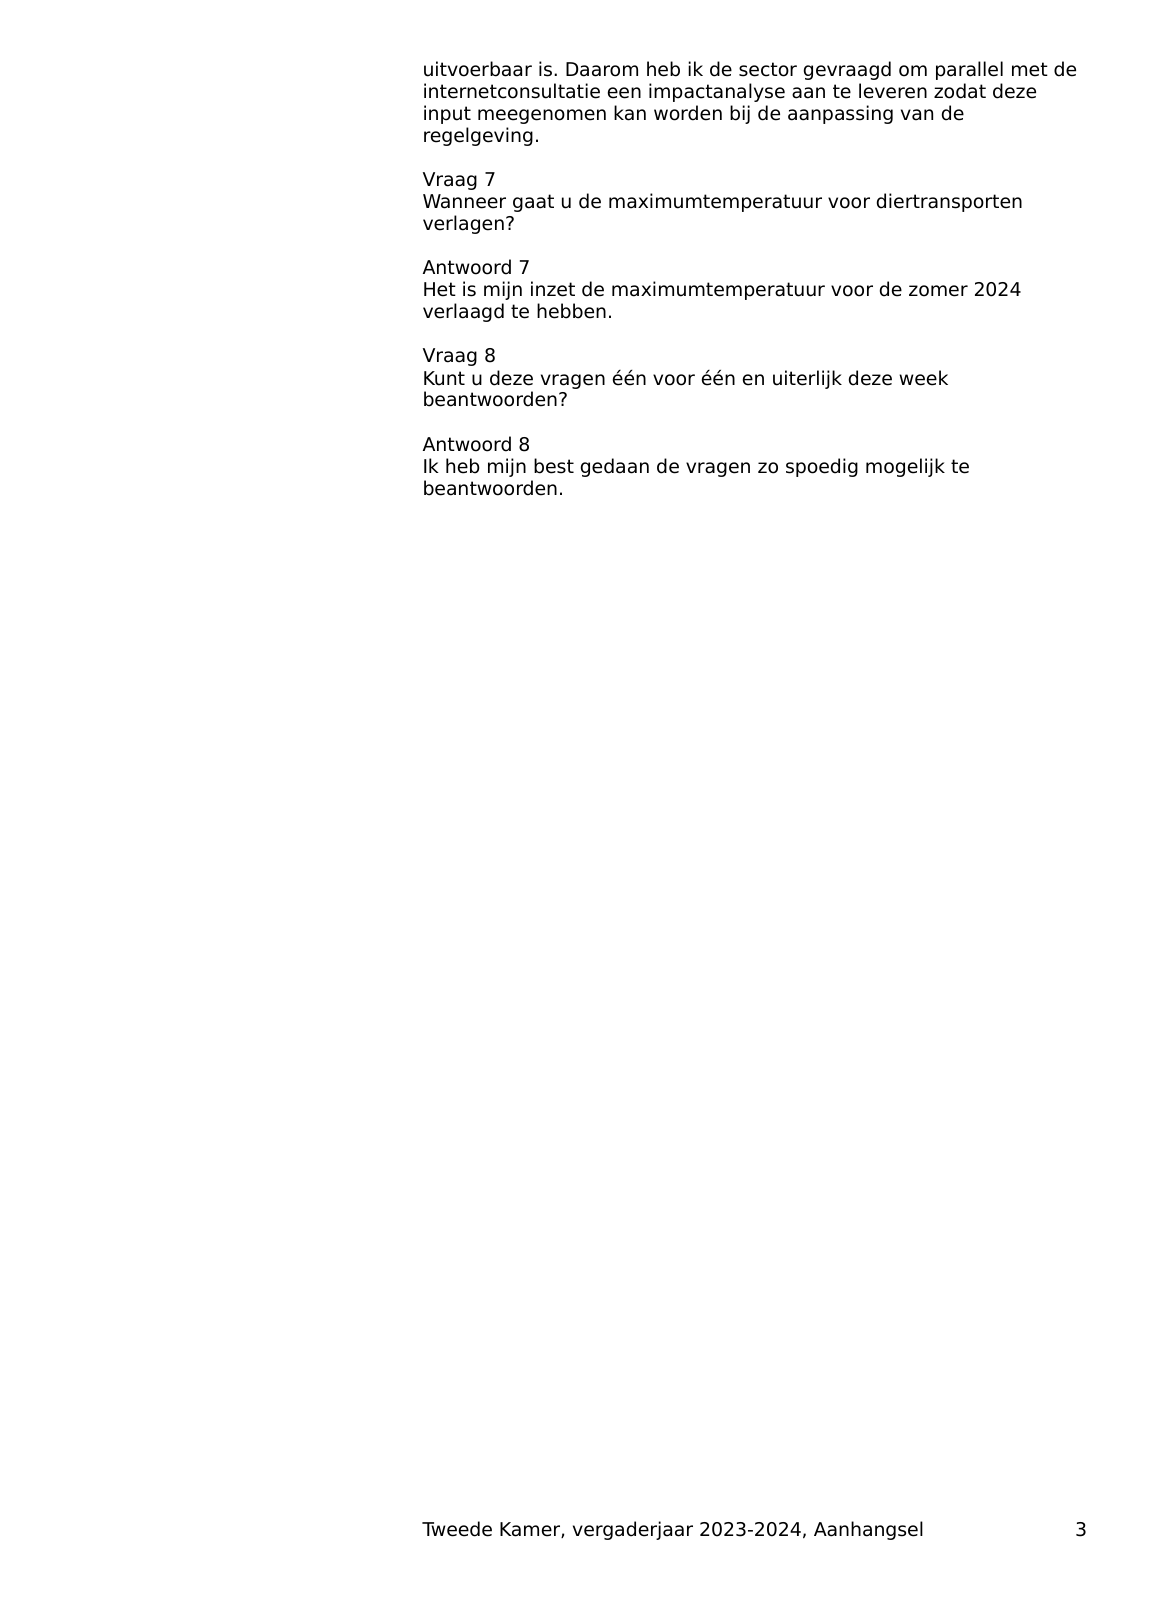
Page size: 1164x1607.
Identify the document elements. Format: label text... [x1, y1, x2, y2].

text Vraag 8 [422, 345, 1087, 367]
text Ik heb mijn best gedaan de vragen zo spoedig mogelijk te beantwoorden. [422, 456, 1087, 499]
text Wanneer gaat u de maximumtemperatuur voor diertransporten verlagen? [422, 191, 1087, 235]
text Kunt u deze vragen één voor één en uiterlijk deze week beantwoorden? [422, 367, 1087, 411]
text uitvoerbaar is. Daarom heb ik de sector gevraagd om parallel met de internetconsultatie een impactanalyse aan te leveren zodat deze input meegenomen kan worden bij de aanpassing van de regelgeving. [422, 59, 1087, 147]
text Antwoord 8 [422, 433, 1087, 456]
text Antwoord 7 [422, 257, 1087, 279]
text Vraag 7 [422, 169, 1087, 191]
text Het is mijn inzet de maximumtemperatuur voor de zomer 2024 verlaagd te hebben. [422, 279, 1087, 323]
